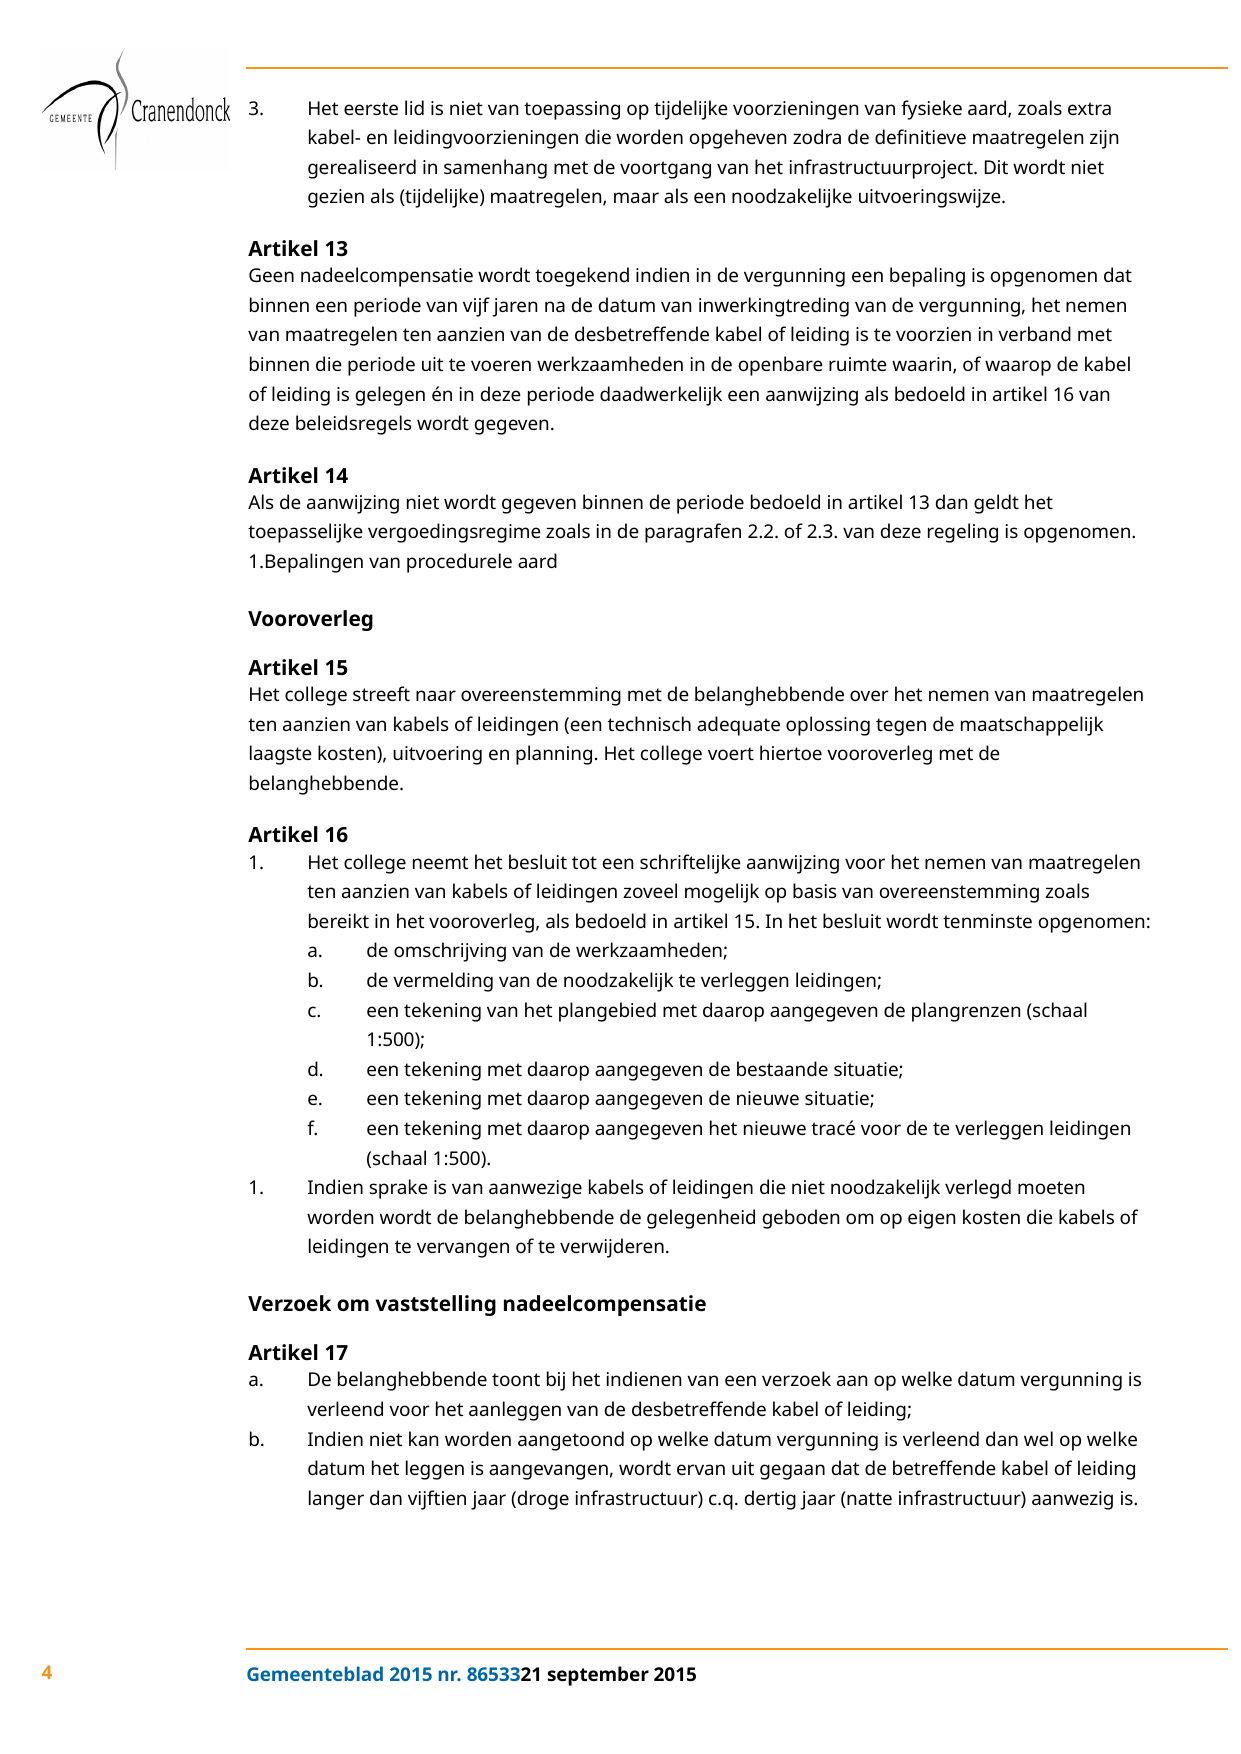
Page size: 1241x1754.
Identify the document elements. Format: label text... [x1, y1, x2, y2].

text Artikel 14 [248, 461, 1152, 489]
text 1.Bepalingen van procedurele aard [248, 548, 1152, 574]
list Het eerste lid is niet van toepassing op tijdelijke voorzieningen van fysieke aard, zoals extra kabel- en leidingvoorzieningen die worden opgeheven zodra de definitieve maatregelen zijn gerealiseerd in samenhang met de voortgang van het infrastructuurproject. Dit wordt niet gezien als (tijdelijke) maatregelen, maar als een noodzakelijke uitvoeringswijze. [248, 95, 1152, 209]
list Indien sprake is van aanwezige kabels of leidingen die niet noodzakelijk verlegd moeten worden wordt de belanghebbende de gelegenheid geboden om op eigen kosten die kabels of leidingen te vervangen of te verwijderen. [248, 1174, 1152, 1259]
text Artikel 15 [248, 653, 1152, 681]
picture [41, 47, 231, 172]
text Artikel 13 [248, 234, 1152, 262]
text Verzoek om vaststelling nadeelcompensatie [248, 1289, 1152, 1317]
list een tekening van het plangebied met daarop aangegeven de plangrenzen (schaal 1:500); [307, 997, 1152, 1052]
list een tekening met daarop aangegeven de bestaande situatie; [307, 1056, 1152, 1082]
text Artikel 16 [248, 821, 1152, 849]
list Indien niet kan worden aangetoond op welke datum vergunning is verleend dan wel op welke datum het leggen is aangevangen, wordt ervan uit gegaan dat de betreffende kabel of leiding langer dan vijftien jaar (droge infrastructuur) c.q. dertig jaar (natte infrastructuur) aanwezig is. [248, 1426, 1152, 1511]
text Geen nadeelcompensatie wordt toegekend indien in de vergunning een bepaling is opgenomen dat binnen een periode van vijf jaren na de datum van inwerkingtreding van de vergunning, het nemen van maatregelen ten aanzien van de desbetreffende kabel of leiding is te voorzien in verband met binnen die periode uit te voeren werkzaamheden in de openbare ruimte waarin, of waarop de kabel of leiding is gelegen én in deze periode daadwerkelijk een aanwijzing als bedoeld in artikel 16 van deze beleidsregels wordt gegeven. [248, 262, 1152, 436]
text Het college streeft naar overeenstemming met de belanghebbende over het nemen van maatregelen ten aanzien van kabels of leidingen (een technisch adequate oplossing tegen de maatschappelijk laagste kosten), uitvoering en planning. Het college voert hiertoe vooroverleg met de belanghebbende. [248, 681, 1152, 796]
list de omschrijving van de werkzaamheden; [307, 938, 1152, 963]
text Vooroverleg [248, 604, 1152, 632]
text Artikel 17 [248, 1338, 1152, 1367]
list Het college neemt het besluit tot een schriftelijke aanwijzing voor het nemen van maatregelen ten aanzien van kabels of leidingen zoveel mogelijk op basis van overeenstemming zoals bereikt in het vooroverleg, als bedoeld in artikel 15. In het besluit wordt tenminste opgenomen: [248, 849, 1152, 934]
list een tekening met daarop aangegeven de nieuwe situatie; [307, 1086, 1152, 1111]
text Als de aanwijzing niet wordt gegeven binnen de periode bedoeld in artikel 13 dan geldt het toepasselijke vergoedingsregime zoals in de paragrafen 2.2. of 2.3. van deze regeling is opgenomen. [248, 489, 1152, 544]
list een tekening met daarop aangegeven het nieuwe tracé voor de te verleggen leidingen (schaal 1:500). [307, 1115, 1152, 1171]
list De belanghebbende toont bij het indienen van een verzoek aan op welke datum vergunning is verleend voor het aanleggen van de desbetreffende kabel of leiding; [248, 1367, 1152, 1422]
list de vermelding van de noodzakelijk te verleggen leidingen; [307, 967, 1152, 993]
